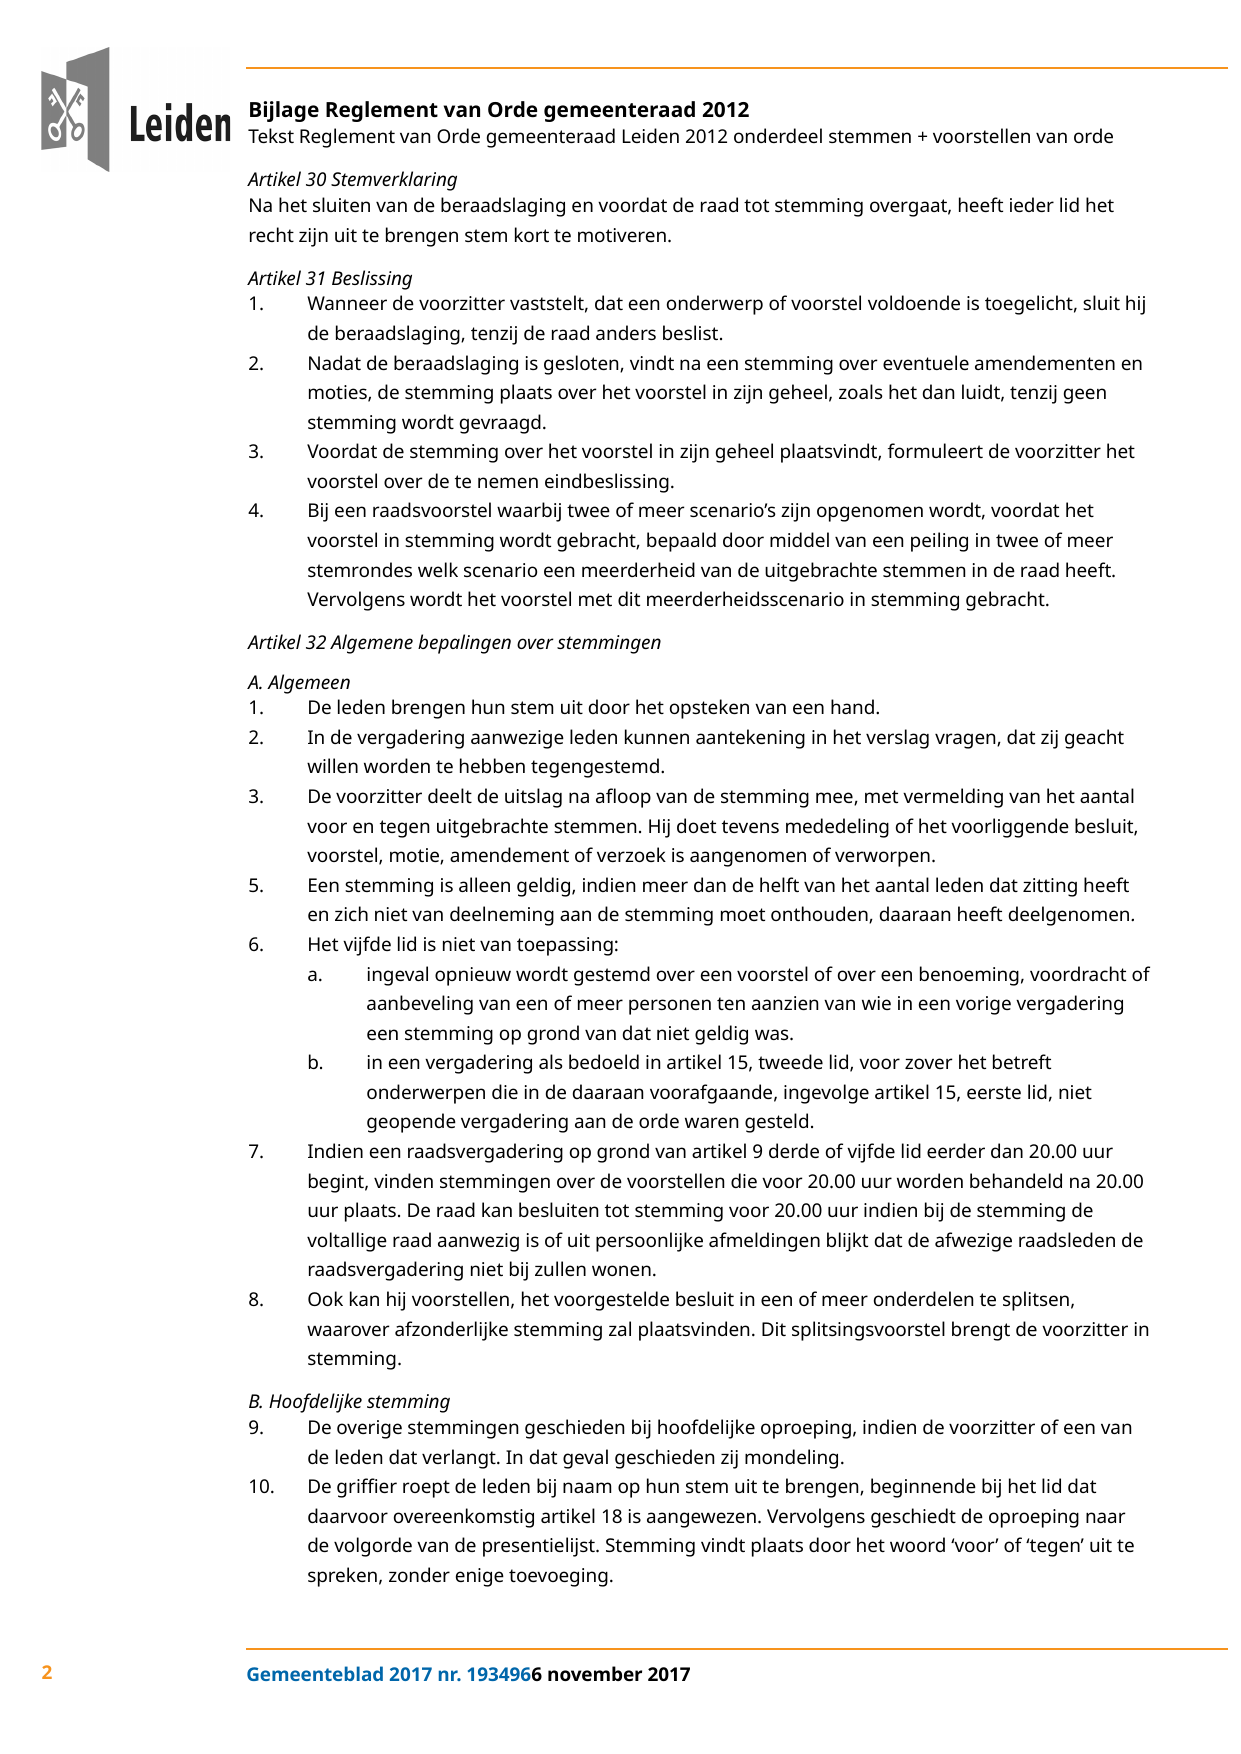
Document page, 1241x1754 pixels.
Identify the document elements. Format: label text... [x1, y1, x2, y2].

list Voordat de stemming over het voorstel in zijn geheel plaatsvindt, formuleert de voorzitter het voorstel over de te nemen eindbeslissing. [248, 438, 1152, 494]
list ingeval opnieuw wordt gestemd over een voorstel of over een benoeming, voordracht of aanbeveling van een of meer personen ten aanzien van wie in een vorige vergadering een stemming op grond van dat niet geldig was. [307, 961, 1152, 1046]
list Wanneer de voorzitter vaststelt, dat een onderwerp of voorstel voldoende is toegelicht, sluit hij de beraadslaging, tenzij de raad anders beslist. [248, 291, 1152, 346]
list De voorzitter deelt de uitslag na afloop van de stemming mee, met vermelding van het aantal voor en tegen uitgebrachte stemmen. Hij doet tevens mededeling of het voorliggende besluit, voorstel, motie, amendement of verzoek is aangenomen of verworpen. [248, 783, 1152, 868]
text A. Algemeen [248, 669, 1152, 694]
text B. Hoofdelijke stemming [248, 1388, 1152, 1414]
text Tekst Reglement van Orde gemeenteraad Leiden 2012 onderdeel stemmen + voorstellen van orde [248, 123, 1152, 149]
list De overige stemmingen geschieden bij hoofdelijke oproeping, indien de voorzitter of een van de leden dat verlangt. In dat geval geschieden zij mondeling. [248, 1414, 1152, 1469]
list Een stemming is alleen geldig, indien meer dan de helft van het aantal leden dat zitting heeft en zich niet van deelneming aan de stemming moet onthouden, daaraan heeft deelgenomen. [248, 872, 1152, 927]
list De griffier roept de leden bij naam op hun stem uit te brengen, beginnende bij het lid dat daarvoor overeenkomstig artikel 18 is aangewezen. Vervolgens geschiedt de oproeping naar de volgorde van de presentielijst. Stemming vindt plaats door het woord ‘voor’ of ‘tegen’ uit te spreken, zonder enige toevoeging. [248, 1473, 1152, 1588]
list Ook kan hij voorstellen, het voorgestelde besluit in een of meer onderdelen te splitsen, waarover afzonderlijke stemming zal plaatsvinden. Dit splitsingsvoorstel brengt de voorzitter in stemming. [248, 1286, 1152, 1371]
list Indien een raadsvergadering op grond van artikel 9 derde of vijfde lid eerder dan 20.00 uur begint, vinden stemmingen over de voorstellen die voor 20.00 uur worden behandeld na 20.00 uur plaats. De raad kan besluiten tot stemming voor 20.00 uur indien bij de stemming de voltallige raad aanwezig is of uit persoonlijke afmeldingen blijkt dat de afwezige raadsleden de raadsvergadering niet bij zullen wonen. [248, 1138, 1152, 1282]
list Het vijfde lid is niet van toepassing: [248, 931, 1152, 957]
text Artikel 32 Algemene bepalingen over stemmingen [248, 629, 1152, 655]
list Bij een raadsvoorstel waarbij twee of meer scenario’s zijn opgenomen wordt, voordat het voorstel in stemming wordt gebracht, bepaald door middel van een peiling in twee of meer stemrondes welk scenario een meerderheid van de uitgebrachte stemmen in de raad heeft. Vervolgens wordt het voorstel met dit meerderheidsscenario in stemming gebracht. [248, 498, 1152, 612]
text Na het sluiten van de beraadslaging en voordat de raad tot stemming overgaat, heeft ieder lid het recht zijn uit te brengen stem kort te motiveren. [248, 192, 1152, 247]
list Nadat de beraadslaging is gesloten, vindt na een stemming over eventuele amendementen en moties, de stemming plaats over het voorstel in zijn geheel, zoals het dan luidt, tenzij geen stemming wordt gevraagd. [248, 350, 1152, 435]
list In de vergadering aanwezige leden kunnen aantekening in het verslag vragen, dat zij geacht willen worden te hebben tegengestemd. [248, 724, 1152, 779]
list in een vergadering als bedoeld in artikel 15, tweede lid, voor zover het betreft onderwerpen die in de daaraan voorafgaande, ingevolge artikel 15, eerste lid, niet geopende vergadering aan de orde waren gesteld. [307, 1049, 1152, 1134]
text Artikel 30 Stemverklaring [248, 166, 1152, 192]
picture [41, 47, 231, 172]
text Bijlage Reglement van Orde gemeenteraad 2012 [248, 95, 1152, 123]
list De leden brengen hun stem uit door het opsteken van een hand. [248, 694, 1152, 720]
text Artikel 31 Beslissing [248, 265, 1152, 291]
